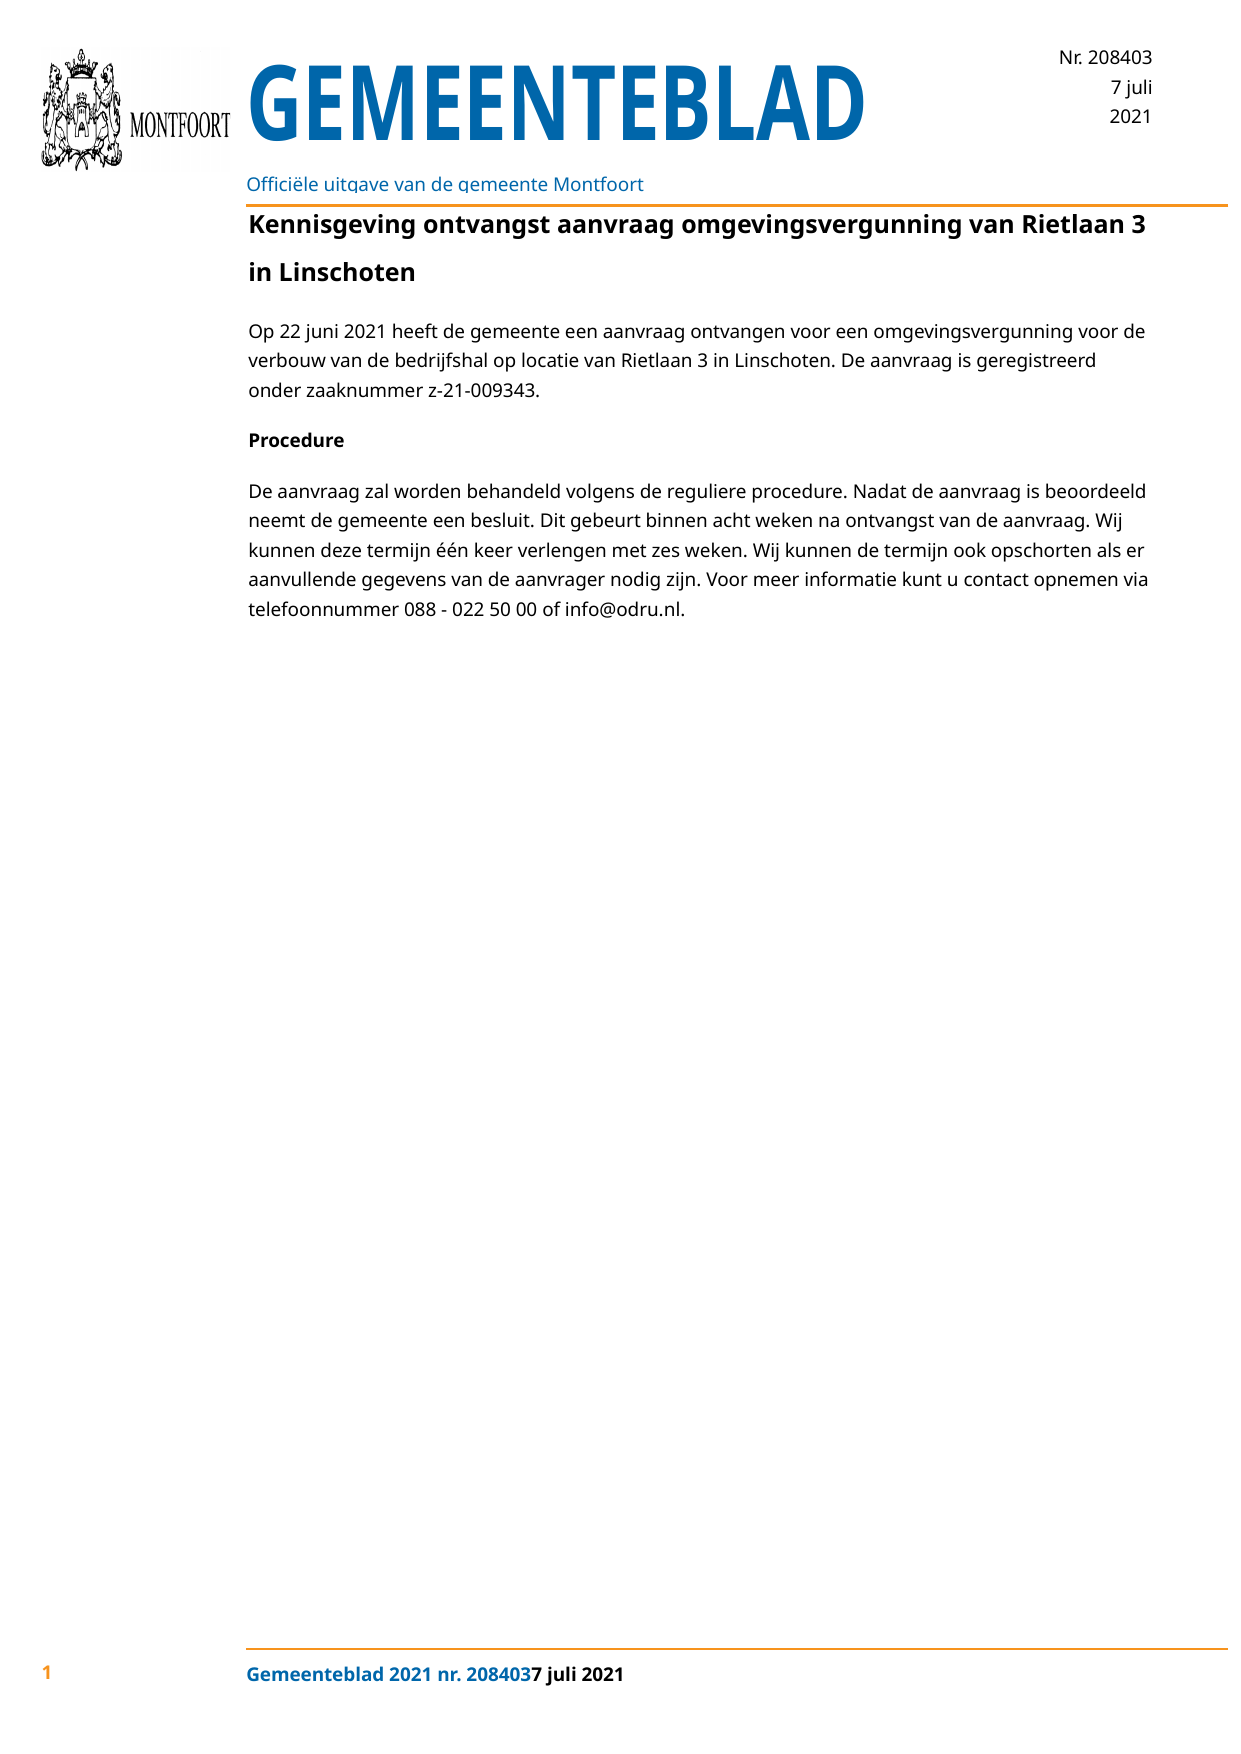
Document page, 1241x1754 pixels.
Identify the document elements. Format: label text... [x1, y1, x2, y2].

text De aanvraag zal worden behandeld volgens de reguliere procedure. Nadat de aanvraag is beoordeeld neemt de gemeente een besluit. Dit gebeurt binnen acht weken na ontvangst van de aanvraag. Wij kunnen deze termijn één keer verlengen met zes weken. Wij kunnen de termijn ook opschorten als er aanvullende gegevens van de aanvrager nodig zijn. Voor meer informatie kunt u contact opnemen via telefoonnummer 088 - 022 50 00 of info@odru.nl. [248, 478, 1152, 622]
text Op 22 juni 2021 heeft de gemeente een aanvraag ontvangen voor een omgevingsvergunning voor de verbouw van de bedrijfshal op locatie van Rietlaan 3 in Linschoten. De aanvraag is geregistreerd onder zaaknummer z-21-009343. [248, 318, 1152, 403]
picture [41, 47, 231, 172]
text Procedure [248, 427, 1152, 453]
text Kennisgeving ontvangst aanvraag omgevingsvergunning van Rietlaan 3 in Linschoten [248, 207, 1152, 288]
